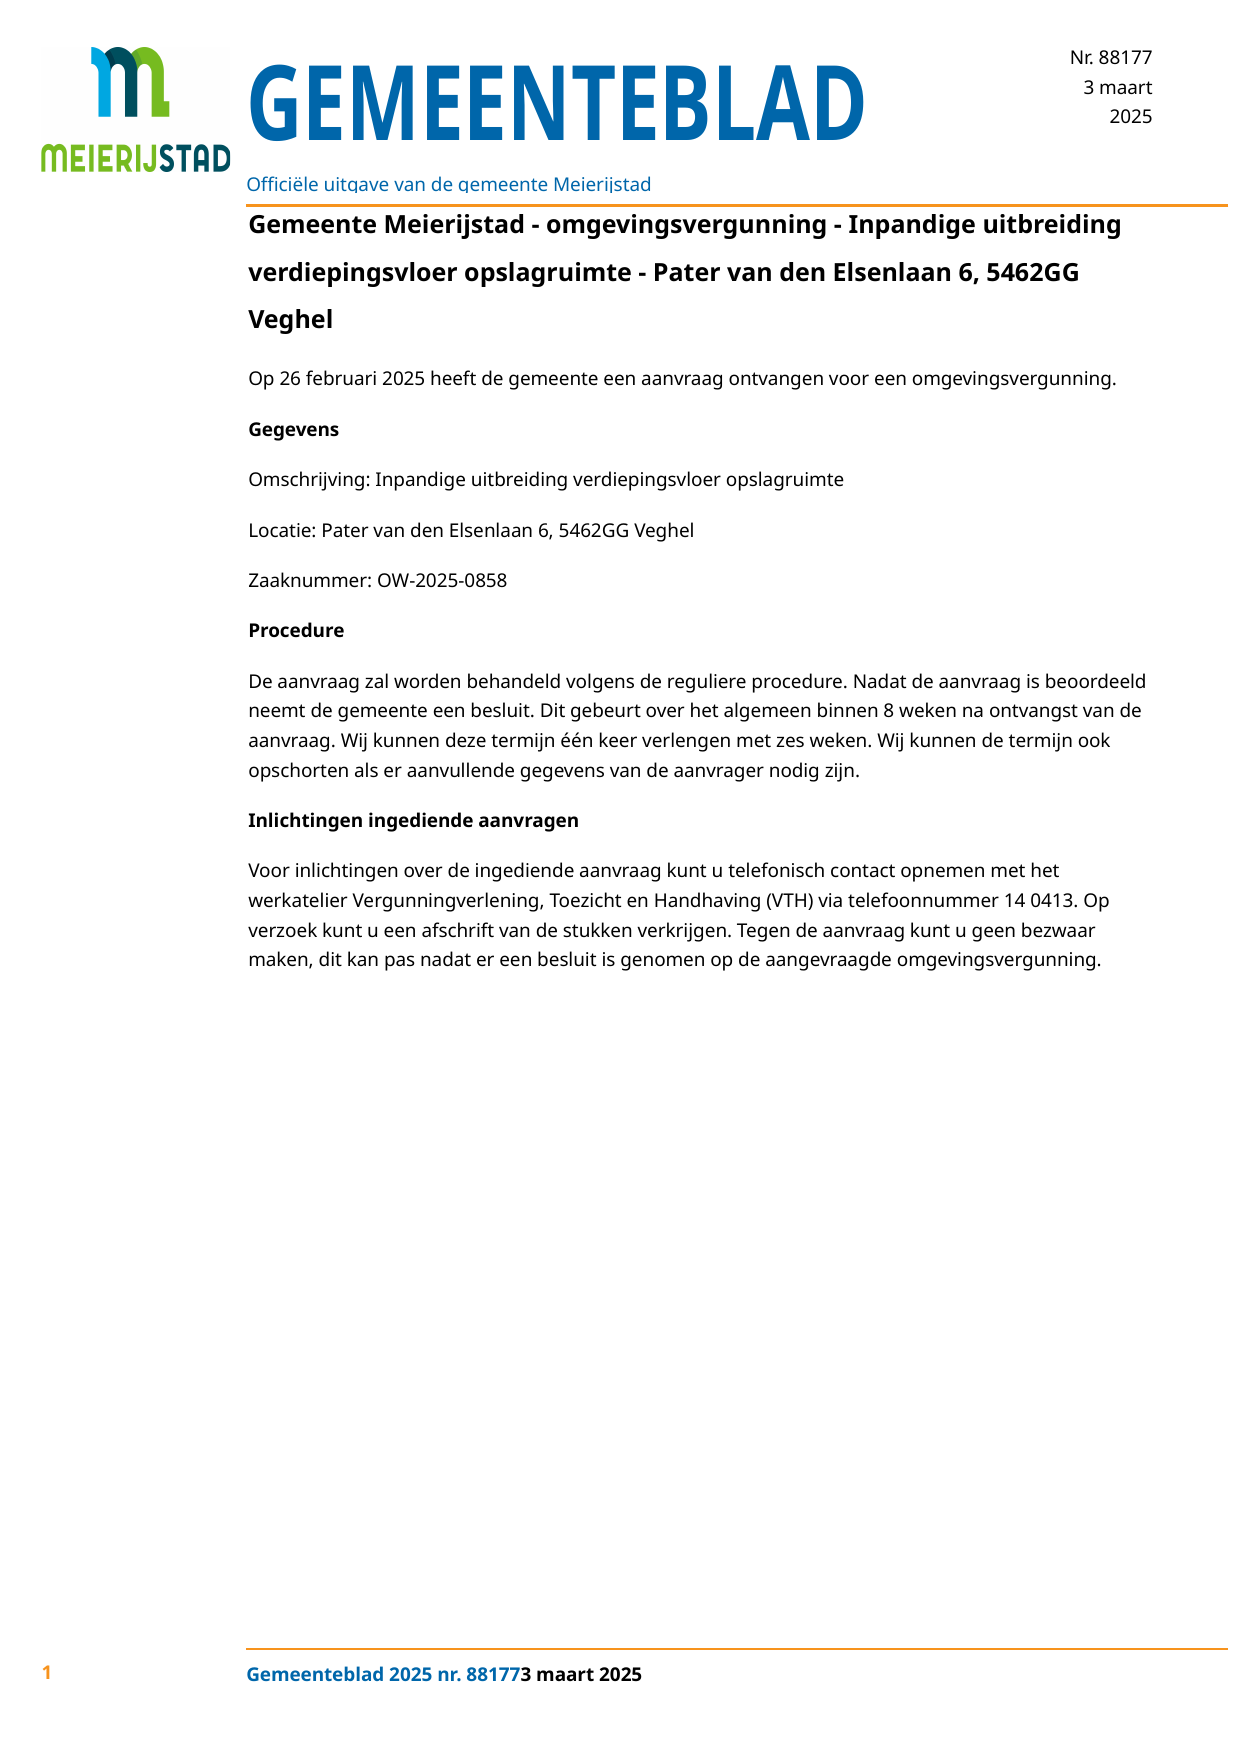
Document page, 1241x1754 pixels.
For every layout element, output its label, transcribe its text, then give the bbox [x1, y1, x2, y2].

picture [41, 47, 231, 172]
text Locatie: Pater van den Elsenlaan 6, 5462GG Veghel [248, 517, 1152, 542]
text Gemeente Meierijstad - omgevingsvergunning - Inpandige uitbreiding verdiepingsvloer opslagruimte - Pater van den Elsenlaan 6, 5462GG Veghel [248, 207, 1152, 336]
text Omschrijving: Inpandige uitbreiding verdiepingsvloer opslagruimte [248, 466, 1152, 492]
text Op 26 februari 2025 heeft de gemeente een aanvraag ontvangen voor een omgevingsvergunning. [248, 366, 1152, 391]
text Inlichtingen ingediende aanvragen [248, 807, 1152, 833]
text Zaaknummer: OW-2025-0858 [248, 567, 1152, 593]
text Gegevens [248, 416, 1152, 442]
text Voor inlichtingen over de ingediende aanvraag kunt u telefonisch contact opnemen met het werkatelier Vergunningverlening, Toezicht en Handhaving (VTH) via telefoonnummer 14 0413. Op verzoek kunt u een afschrift van de stukken verkrijgen. Tegen de aanvraag kunt u geen bezwaar maken, dit kan pas nadat er een besluit is genomen op de aangevraagde omgevingsvergunning. [248, 858, 1152, 972]
text De aanvraag zal worden behandeld volgens de reguliere procedure. Nadat de aanvraag is beoordeeld neemt de gemeente een besluit. Dit gebeurt over het algemeen binnen 8 weken na ontvangst van de aanvraag. Wij kunnen deze termijn één keer verlengen met zes weken. Wij kunnen de termijn ook opschorten als er aanvullende gegevens van de aanvrager nodig zijn. [248, 668, 1152, 782]
text Procedure [248, 618, 1152, 643]
